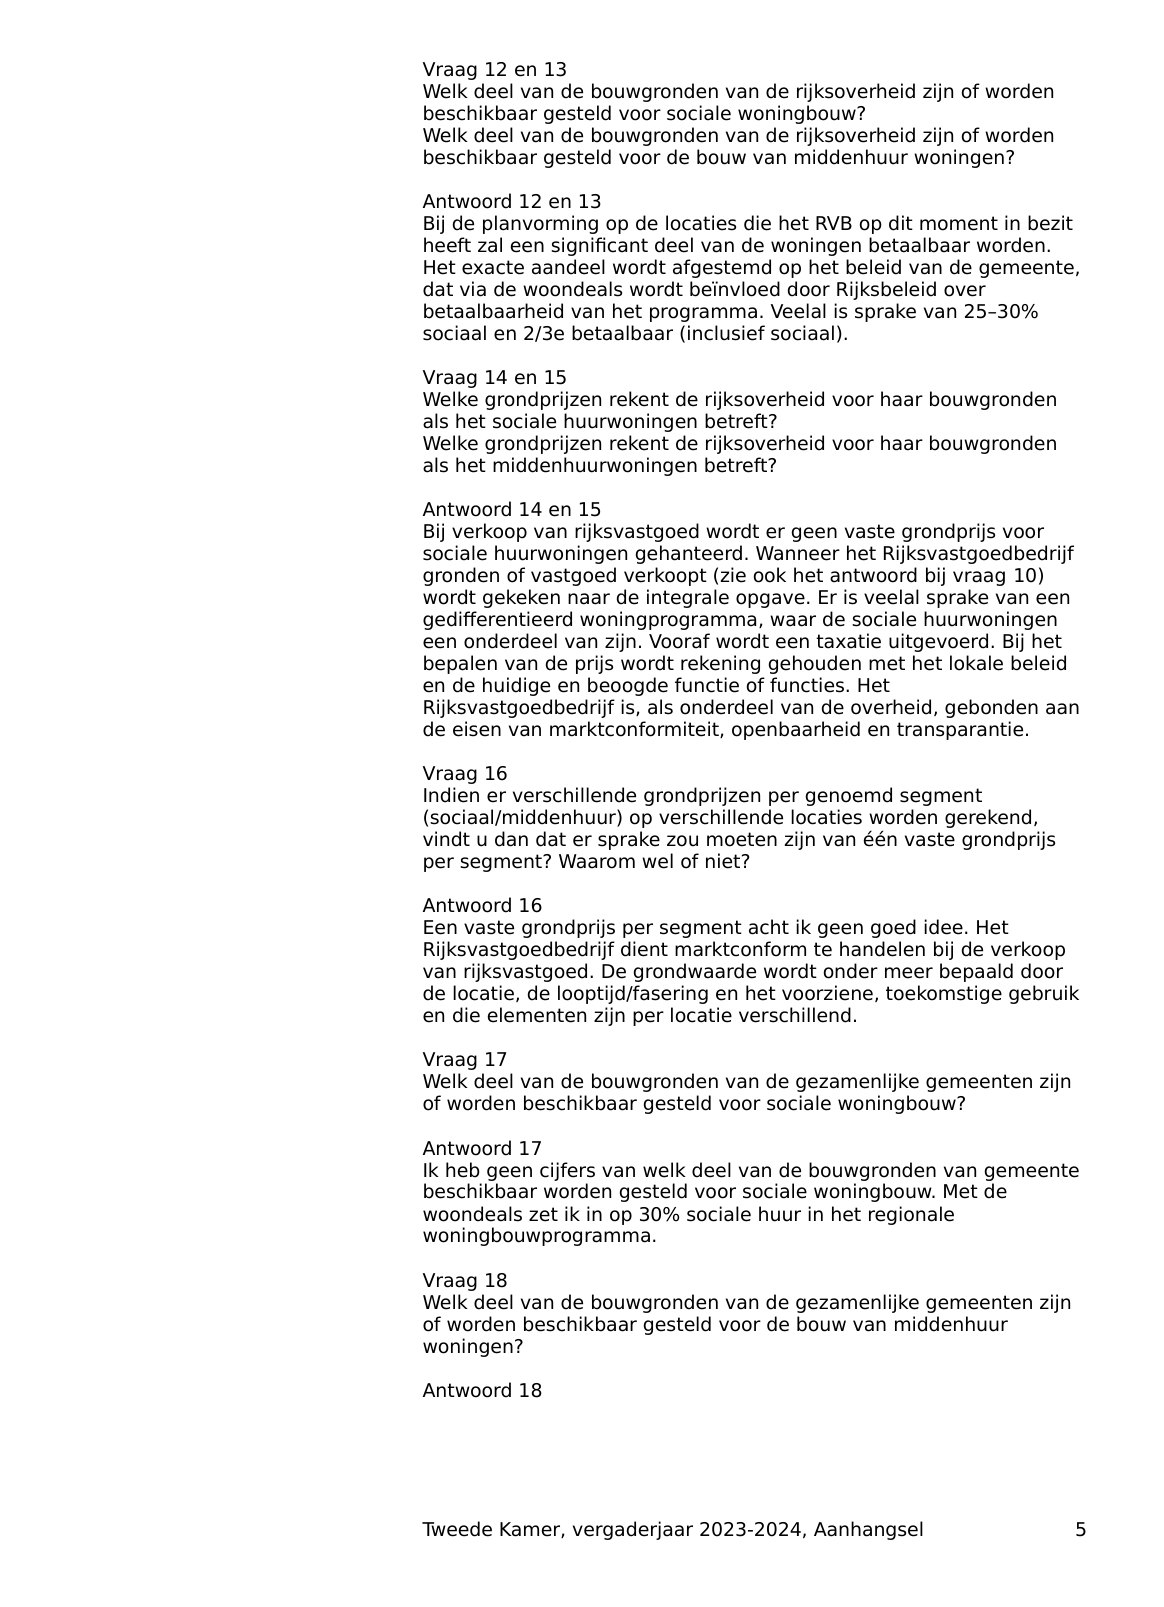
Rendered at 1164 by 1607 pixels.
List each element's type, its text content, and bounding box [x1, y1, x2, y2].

text Vraag 17 [422, 1049, 1087, 1071]
text Antwoord 18 [422, 1380, 1087, 1402]
text Bij de planvorming op de locaties die het RVB op dit moment in bezit heeft zal een significant deel van de woningen betaalbaar worden. Het exacte aandeel wordt afgestemd op het beleid van de gemeente, dat via de woondeals wordt beïnvloed door Rijksbeleid over betaalbaarheid van het programma. Veelal is sprake van 25–30% sociaal en 2/3e betaalbaar (inclusief sociaal). [422, 213, 1087, 345]
text Welk deel van de bouwgronden van de gezamenlijke gemeenten zijn of worden beschikbaar gesteld voor de bouw van middenhuur woningen? [422, 1292, 1087, 1357]
text Antwoord 17 [422, 1137, 1087, 1159]
text Een vaste grondprijs per segment acht ik geen goed idee. Het Rijksvastgoedbedrijf dient marktconform te handelen bij de verkoop van rijksvastgoed. De grondwaarde wordt onder meer bepaald door de locatie, de looptijd/fasering en het voorziene, toekomstige gebruik en die elementen zijn per locatie verschillend. [422, 917, 1087, 1027]
text Welke grondprijzen rekent de rijksoverheid voor haar bouwgronden als het middenhuurwoningen betreft? [422, 433, 1087, 477]
text Indien er verschillende grondprijzen per genoemd segment (sociaal/middenhuur) op verschillende locaties worden gerekend, vindt u dan dat er sprake zou moeten zijn van één vaste grondprijs per segment? Waarom wel of niet? [422, 785, 1087, 873]
text Vraag 18 [422, 1269, 1087, 1292]
text Vraag 14 en 15 [422, 367, 1087, 389]
text Bij verkoop van rijksvastgoed wordt er geen vaste grondprijs voor sociale huurwoningen gehanteerd. Wanneer het Rijksvastgoedbedrijf gronden of vastgoed verkoopt (zie ook het antwoord bij vraag 10) wordt gekeken naar de integrale opgave. Er is veelal sprake van een gedifferentieerd woningprogramma, waar de sociale huurwoningen een onderdeel van zijn. Vooraf wordt een taxatie uitgevoerd. Bij het bepalen van de prijs wordt rekening gehouden met het lokale beleid en de huidige en beoogde functie of functies. Het Rijksvastgoedbedrijf is, als onderdeel van de overheid, gebonden aan de eisen van marktconformiteit, openbaarheid en transparantie. [422, 521, 1087, 741]
text Welk deel van de bouwgronden van de rijksoverheid zijn of worden beschikbaar gesteld voor sociale woningbouw? [422, 81, 1087, 125]
text Antwoord 14 en 15 [422, 499, 1087, 521]
text Vraag 16 [422, 763, 1087, 785]
text Welk deel van de bouwgronden van de gezamenlijke gemeenten zijn of worden beschikbaar gesteld voor sociale woningbouw? [422, 1071, 1087, 1115]
text Antwoord 12 en 13 [422, 191, 1087, 213]
text Welk deel van de bouwgronden van de rijksoverheid zijn of worden beschikbaar gesteld voor de bouw van middenhuur woningen? [422, 125, 1087, 169]
text Welke grondprijzen rekent de rijksoverheid voor haar bouwgronden als het sociale huurwoningen betreft? [422, 389, 1087, 433]
text Vraag 12 en 13 [422, 59, 1087, 81]
text Antwoord 16 [422, 895, 1087, 917]
text Ik heb geen cijfers van welk deel van de bouwgronden van gemeente beschikbaar worden gesteld voor sociale woningbouw. Met de woondeals zet ik in op 30% sociale huur in het regionale woningbouwprogramma. [422, 1159, 1087, 1247]
